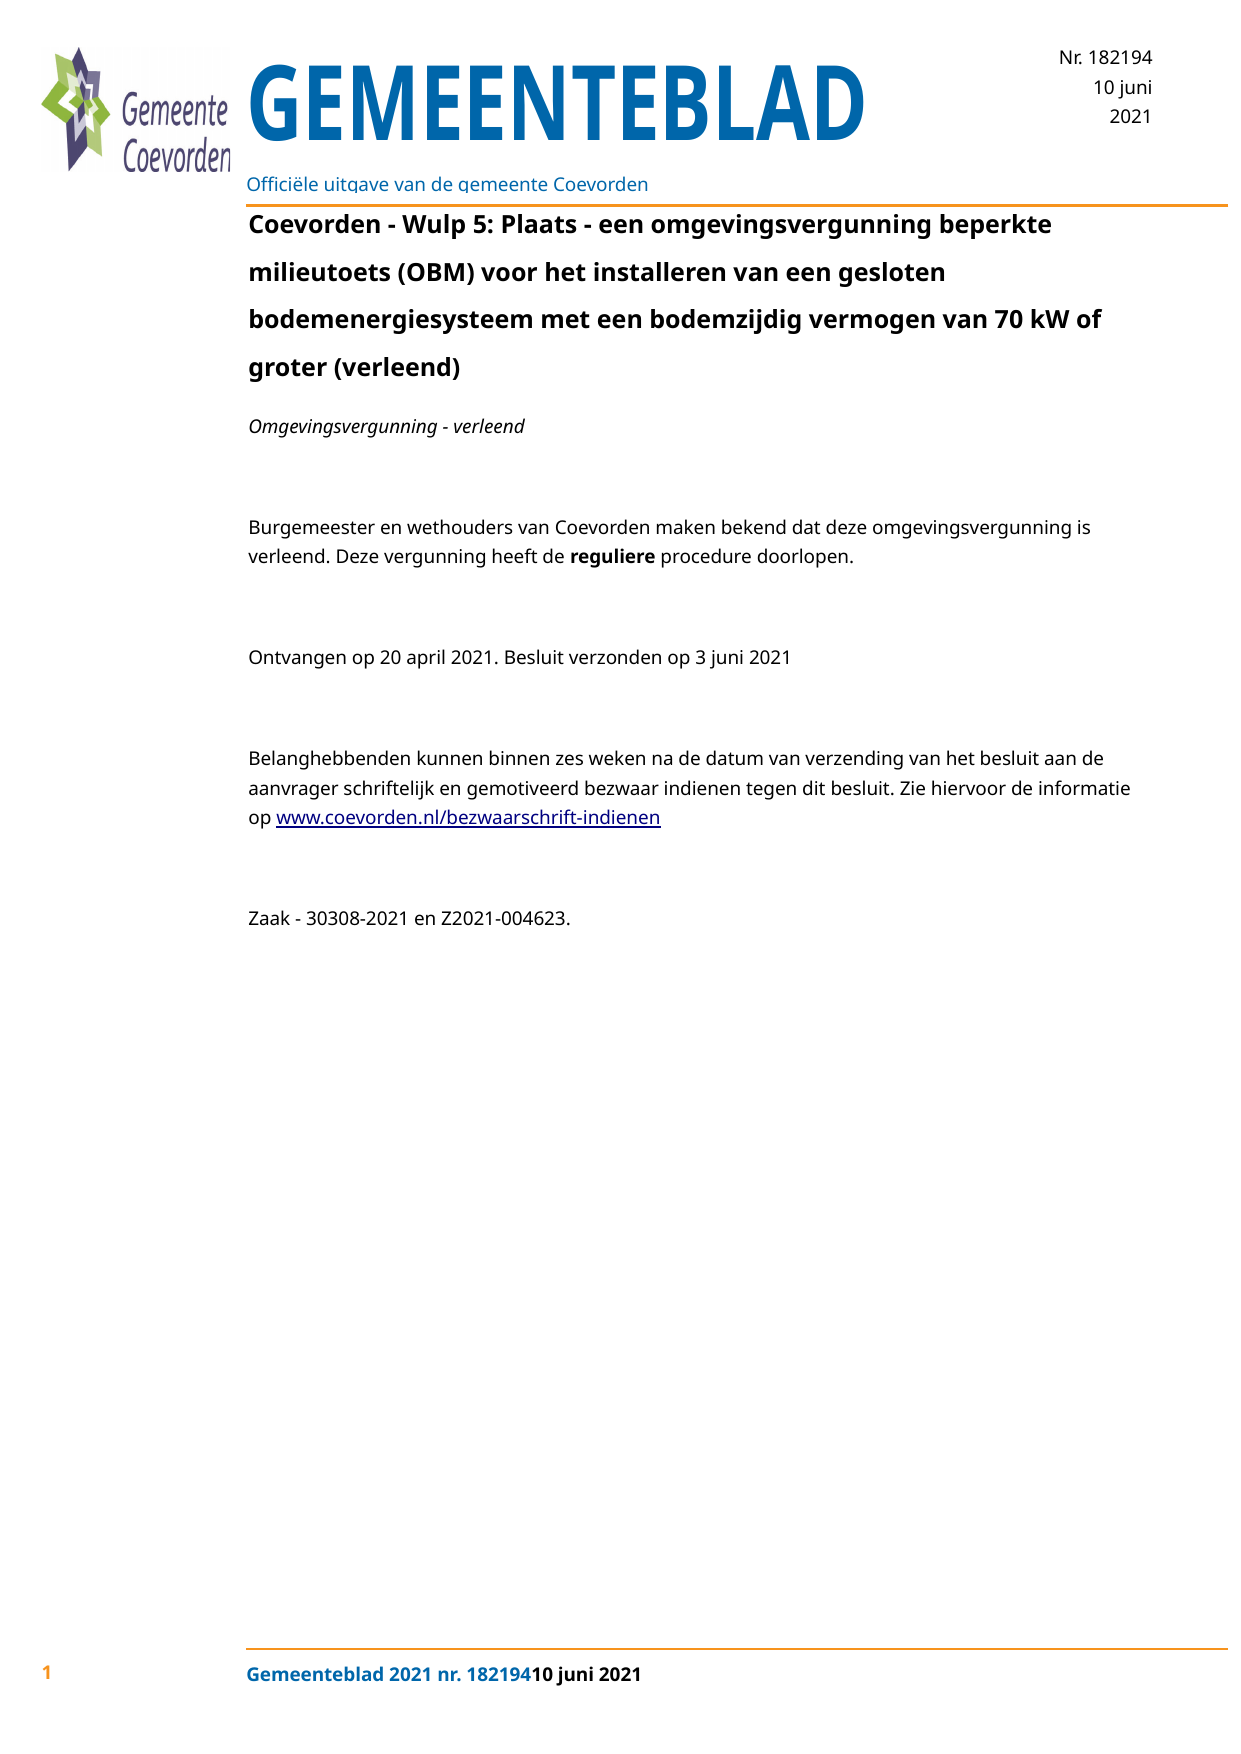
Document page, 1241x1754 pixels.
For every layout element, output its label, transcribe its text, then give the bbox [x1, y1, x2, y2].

text Burgemeester en wethouders van Coevorden maken bekend dat deze omgevingsvergunning is verleend. Deze vergunning heeft de reguliere procedure doorlopen. [248, 514, 1152, 569]
text Coevorden - Wulp 5: Plaats - een omgevingsvergunning beperkte milieutoets (OBM) voor het installeren van een gesloten bodemenergiesysteem met een bodemzijdig vermogen van 70 kW of groter (verleend) [248, 207, 1152, 384]
text Ontvangen op 20 april 2021. Besluit verzonden op 3 juni 2021 [248, 644, 1152, 670]
text Zaak - 30308-2021 en Z2021-004623. [248, 905, 1152, 931]
text Belanghebbenden kunnen binnen zes weken na de datum van verzending van het besluit aan de aanvrager schriftelijk en gemotiveerd bezwaar indienen tegen dit besluit. Zie hiervoor de informatie op www.coevorden.nl/bezwaarschrift-indienen [248, 745, 1152, 830]
picture [41, 47, 231, 172]
text Omgevingsvergunning - verleend [248, 413, 1152, 439]
